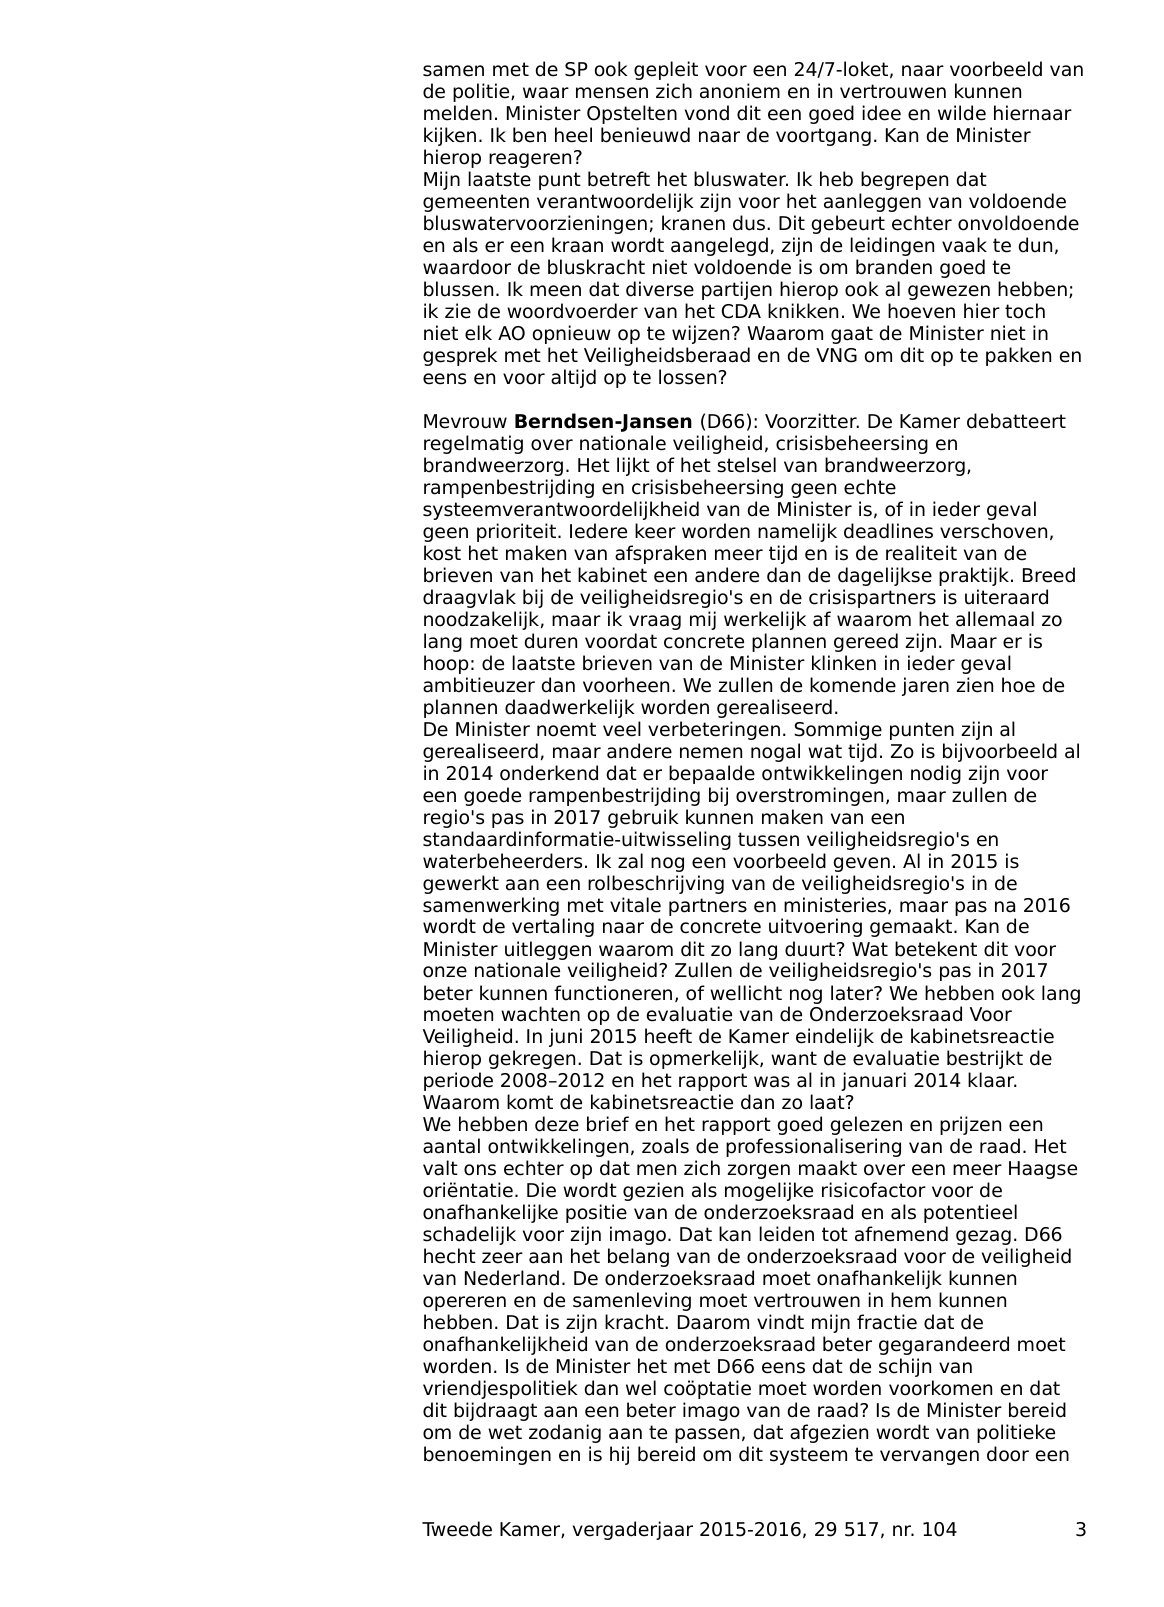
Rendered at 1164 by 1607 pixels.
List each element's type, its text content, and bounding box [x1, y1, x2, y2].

text Mijn laatste punt betreft het bluswater. Ik heb begrepen dat gemeenten verantwoordelijk zijn voor het aanleggen van voldoende bluswatervoorzieningen; kranen dus. Dit gebeurt echter onvoldoende en als er een kraan wordt aangelegd, zijn de leidingen vaak te dun, waardoor de bluskracht niet voldoende is om branden goed te blussen. Ik meen dat diverse partijen hierop ook al gewezen hebben; ik zie de woordvoerder van het CDA knikken. We hoeven hier toch niet elk AO opnieuw op te wijzen? Waarom gaat de Minister niet in gesprek met het Veiligheidsberaad en de VNG om dit op te pakken en eens en voor altijd op te lossen? [422, 169, 1087, 389]
text samen met de SP ook gepleit voor een 24/7-loket, naar voorbeeld van de politie, waar mensen zich anoniem en in vertrouwen kunnen melden. Minister Opstelten vond dit een goed idee en wilde hiernaar kijken. Ik ben heel benieuwd naar de voortgang. Kan de Minister hierop reageren? [422, 59, 1087, 169]
text Mevrouw Berndsen-Jansen (D66): Voorzitter. De Kamer debatteert regelmatig over nationale veiligheid, crisisbeheersing en brandweerzorg. Het lijkt of het stelsel van brandweerzorg, rampenbestrijding en crisisbeheersing geen echte systeemverantwoordelijkheid van de Minister is, of in ieder geval geen prioriteit. Iedere keer worden namelijk deadlines verschoven, kost het maken van afspraken meer tijd en is de realiteit van de brieven van het kabinet een andere dan de dagelijkse praktijk. Breed draagvlak bij de veiligheidsregio's en de crisispartners is uiteraard noodzakelijk, maar ik vraag mij werkelijk af waarom het allemaal zo lang moet duren voordat concrete plannen gereed zijn. Maar er is hoop: de laatste brieven van de Minister klinken in ieder geval ambitieuzer dan voorheen. We zullen de komende jaren zien hoe de plannen daadwerkelijk worden gerealiseerd. [422, 411, 1087, 719]
text We hebben deze brief en het rapport goed gelezen en prijzen een aantal ontwikkelingen, zoals de professionalisering van de raad. Het valt ons echter op dat men zich zorgen maakt over een meer Haagse oriëntatie. Die wordt gezien als mogelijke risicofactor voor de onafhankelijke positie van de onderzoeksraad en als potentieel schadelijk voor zijn imago. Dat kan leiden tot afnemend gezag. D66 hecht zeer aan het belang van de onderzoeksraad voor de veiligheid van Nederland. De onderzoeksraad moet onafhankelijk kunnen opereren en de samenleving moet vertrouwen in hem kunnen hebben. Dat is zijn kracht. Daarom vindt mijn fractie dat de onafhankelijkheid van de onderzoeksraad beter gegarandeerd moet worden. Is de Minister het met D66 eens dat de schijn van vriendjespolitiek dan wel coöptatie moet worden voorkomen en dat dit bijdraagt aan een beter imago van de raad? Is de Minister bereid om de wet zodanig aan te passen, dat afgezien wordt van politieke benoemingen en is hij bereid om dit systeem te vervangen door een [422, 1114, 1087, 1466]
text De Minister noemt veel verbeteringen. Sommige punten zijn al gerealiseerd, maar andere nemen nogal wat tijd. Zo is bijvoorbeeld al in 2014 onderkend dat er bepaalde ontwikkelingen nodig zijn voor een goede rampenbestrijding bij overstromingen, maar zullen de regio's pas in 2017 gebruik kunnen maken van een standaardinformatie-uitwisseling tussen veiligheidsregio's en waterbeheerders. Ik zal nog een voorbeeld geven. Al in 2015 is gewerkt aan een rolbeschrijving van de veiligheidsregio's in de samenwerking met vitale partners en ministeries, maar pas na 2016 wordt de vertaling naar de concrete uitvoering gemaakt. Kan de Minister uitleggen waarom dit zo lang duurt? Wat betekent dit voor onze nationale veiligheid? Zullen de veiligheidsregio's pas in 2017 beter kunnen functioneren, of wellicht nog later? We hebben ook lang moeten wachten op de evaluatie van de Onderzoeksraad Voor Veiligheid. In juni 2015 heeft de Kamer eindelijk de kabinetsreactie hierop gekregen. Dat is opmerkelijk, want de evaluatie bestrijkt de periode 2008–2012 en het rapport was al in januari 2014 klaar. Waarom komt de kabinetsreactie dan zo laat? [422, 719, 1087, 1114]
